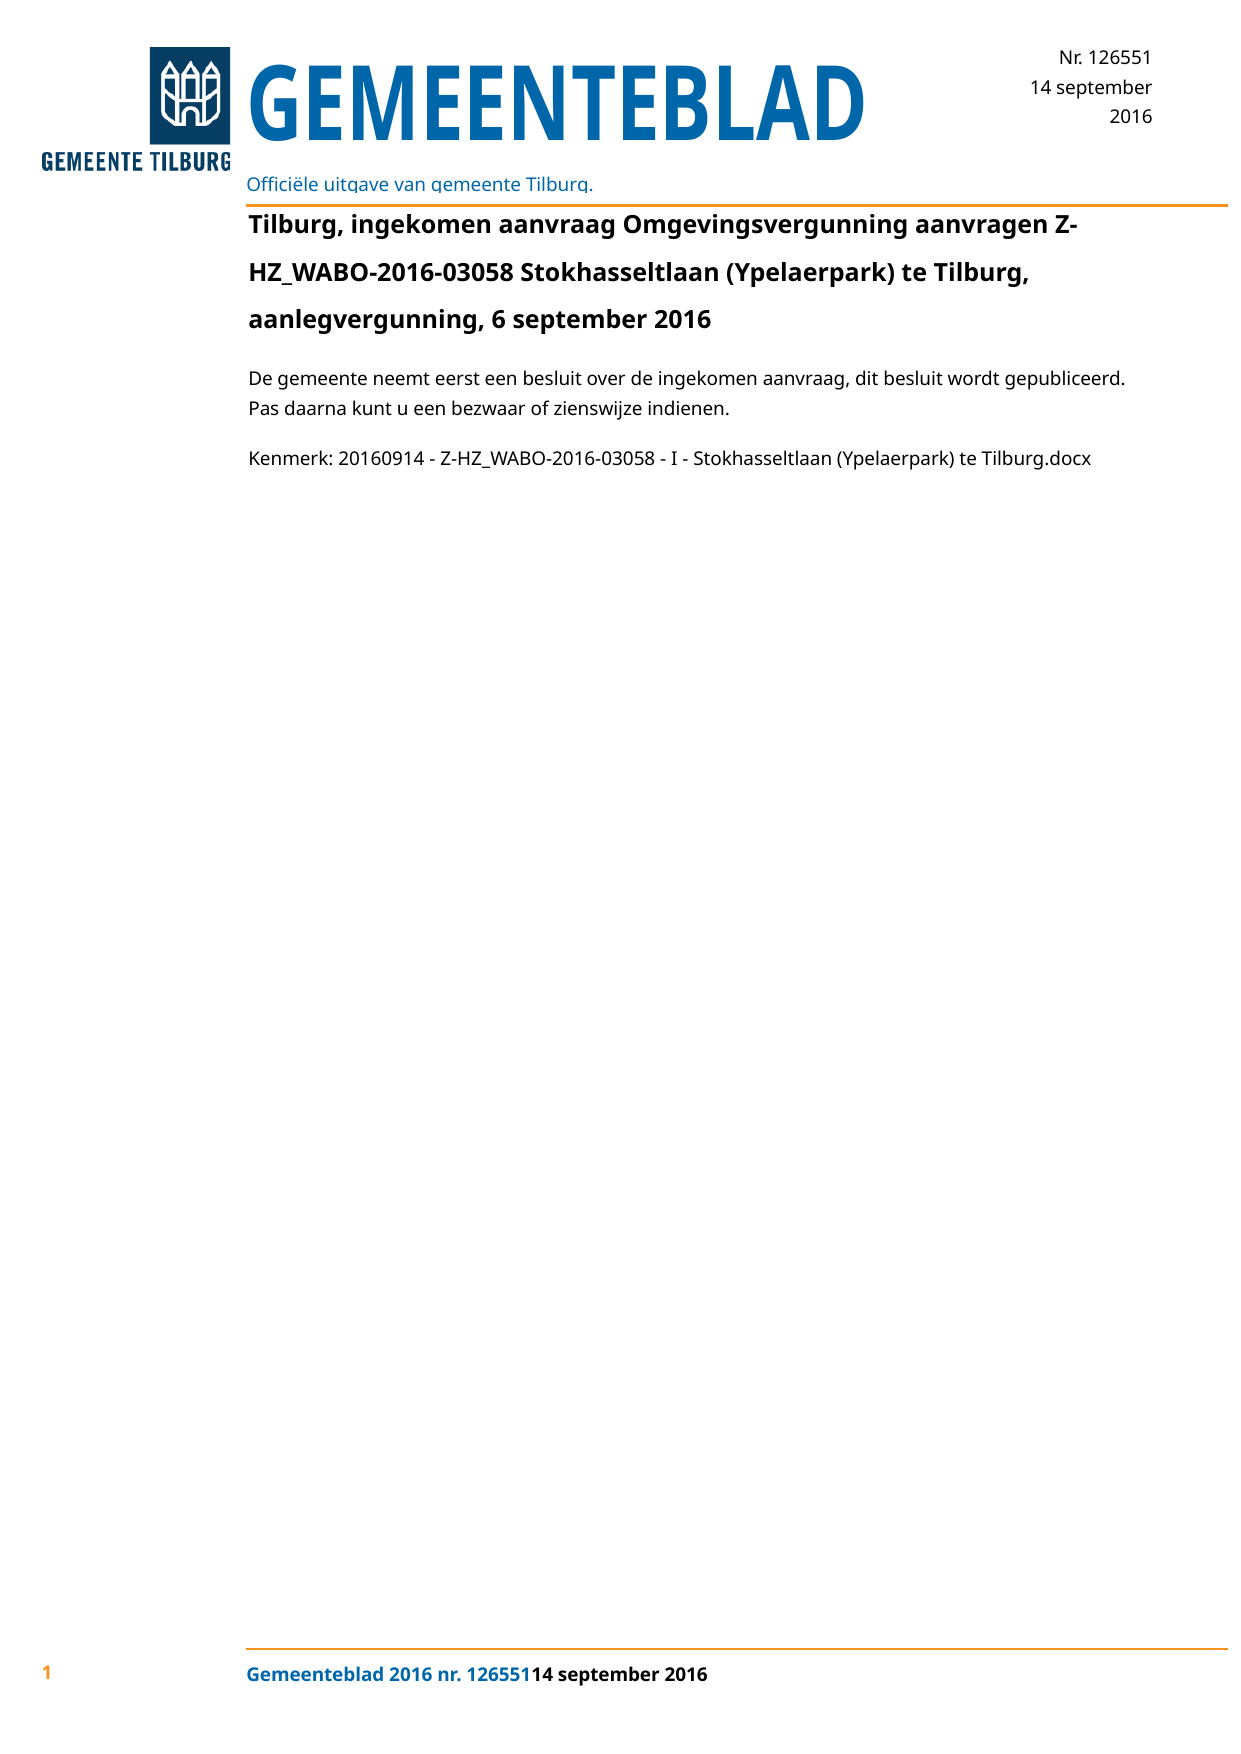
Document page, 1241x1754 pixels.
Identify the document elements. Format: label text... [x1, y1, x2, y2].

text Kenmerk: 20160914 - Z-HZ_WABO-2016-03058 - I - Stokhasseltlaan (Ypelaerpark) te Tilburg.docx [248, 446, 1152, 471]
picture [41, 47, 231, 172]
text De gemeente neemt eerst een besluit over de ingekomen aanvraag, dit besluit wordt gepubliceerd. Pas daarna kunt u een bezwaar of zienswijze indienen. [248, 366, 1152, 421]
text Tilburg, ingekomen aanvraag Omgevingsvergunning aanvragen Z-HZ_WABO-2016-03058 Stokhasseltlaan (Ypelaerpark) te Tilburg, aanlegvergunning, 6 september 2016 [248, 207, 1152, 336]
